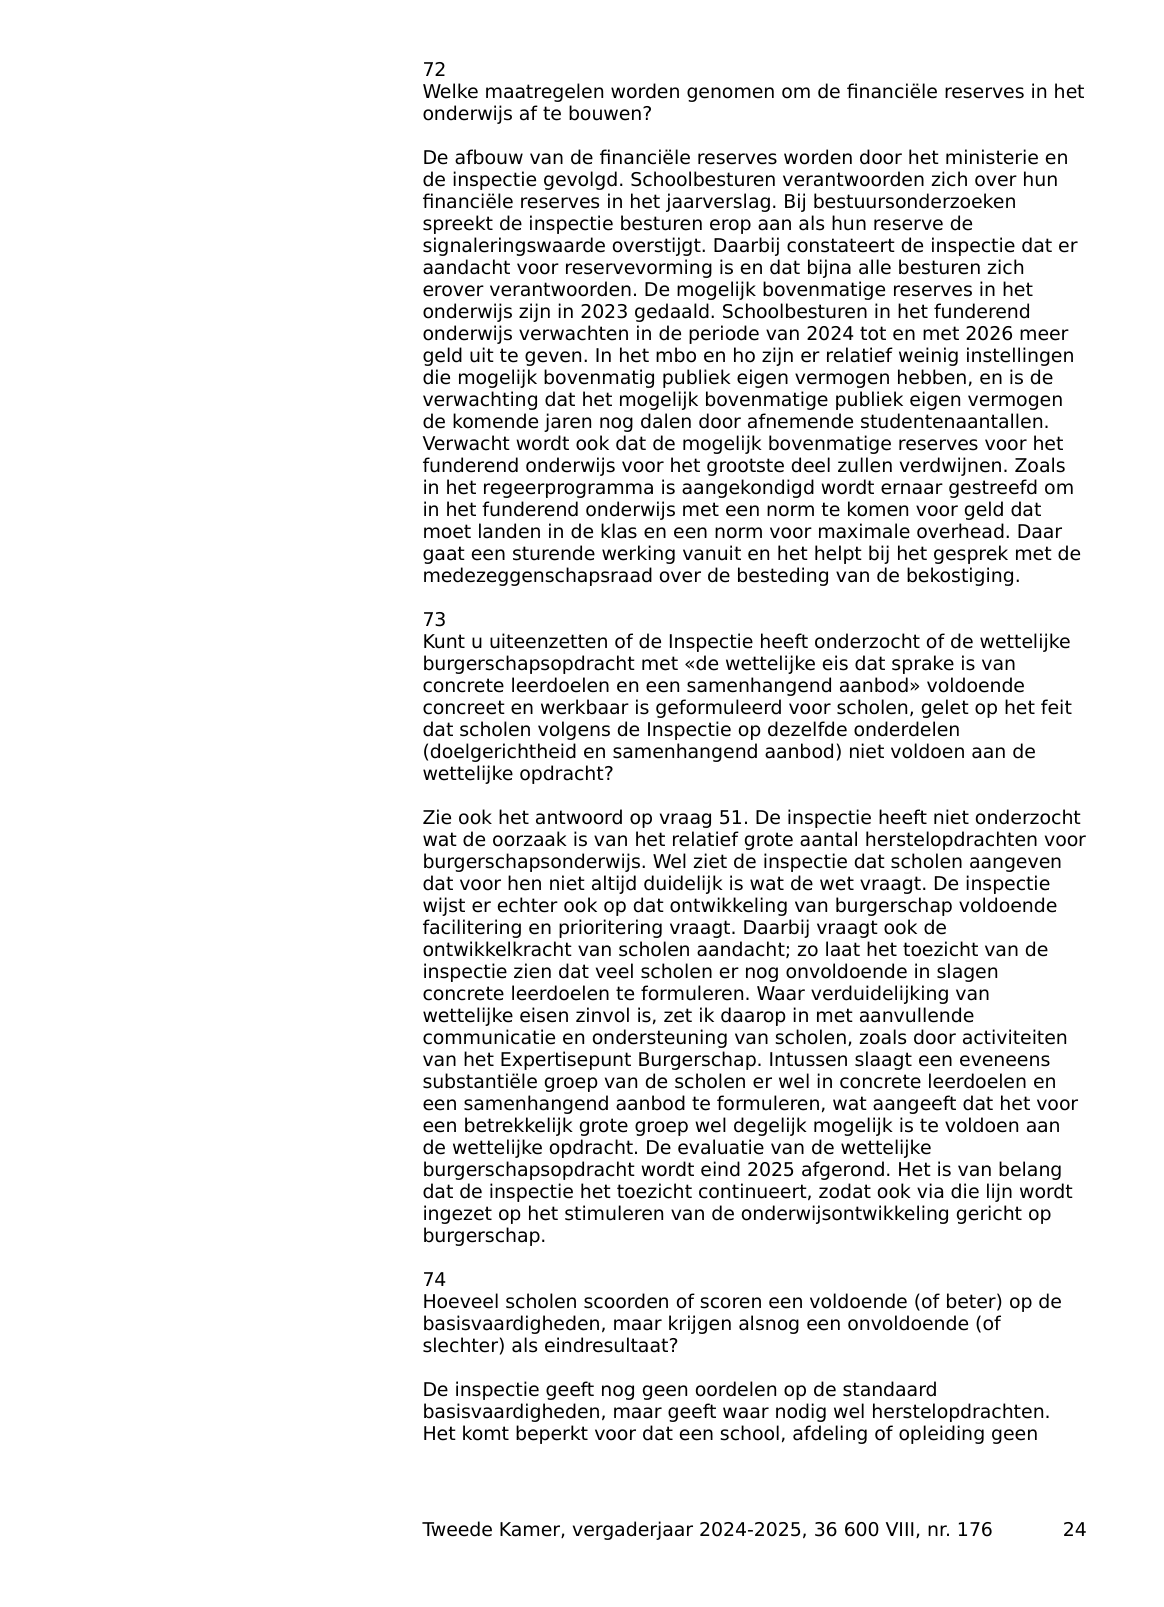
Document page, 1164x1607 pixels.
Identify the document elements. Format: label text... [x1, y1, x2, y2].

text 74 [422, 1269, 1087, 1291]
text Kunt u uiteenzetten of de Inspectie heeft onderzocht of de wettelijke burgerschapsopdracht met «de wettelijke eis dat sprake is van concrete leerdoelen en een samenhangend aanbod» voldoende concreet en werkbaar is geformuleerd voor scholen, gelet op het feit dat scholen volgens de Inspectie op dezelfde onderdelen (doelgerichtheid en samenhangend aanbod) niet voldoen aan de wettelijke opdracht? [422, 631, 1087, 785]
text 73 [422, 609, 1087, 631]
text Hoeveel scholen scoorden of scoren een voldoende (of beter) op de basisvaardigheden, maar krijgen alsnog een onvoldoende (of slechter) als eindresultaat? [422, 1291, 1087, 1357]
text De inspectie geeft nog geen oordelen op de standaard basisvaardigheden, maar geeft waar nodig wel herstelopdrachten. Het komt beperkt voor dat een school, afdeling of opleiding geen [422, 1379, 1087, 1445]
text Zie ook het antwoord op vraag 51. De inspectie heeft niet onderzocht wat de oorzaak is van het relatief grote aantal herstelopdrachten voor burgerschapsonderwijs. Wel ziet de inspectie dat scholen aangeven dat voor hen niet altijd duidelijk is wat de wet vraagt. De inspectie wijst er echter ook op dat ontwikkeling van burgerschap voldoende facilitering en prioritering vraagt. Daarbij vraagt ook de ontwikkelkracht van scholen aandacht; zo laat het toezicht van de inspectie zien dat veel scholen er nog onvoldoende in slagen concrete leerdoelen te formuleren. Waar verduidelijking van wettelijke eisen zinvol is, zet ik daarop in met aanvullende communicatie en ondersteuning van scholen, zoals door activiteiten van het Expertisepunt Burgerschap. Intussen slaagt een eveneens substantiële groep van de scholen er wel in concrete leerdoelen en een samenhangend aanbod te formuleren, wat aangeeft dat het voor een betrekkelijk grote groep wel degelijk mogelijk is te voldoen aan de wettelijke opdracht. De evaluatie van de wettelijke burgerschapsopdracht wordt eind 2025 afgerond. Het is van belang dat de inspectie het toezicht continueert, zodat ook via die lijn wordt ingezet op het stimuleren van de onderwijsontwikkeling gericht op burgerschap. [422, 807, 1087, 1247]
text De afbouw van de financiële reserves worden door het ministerie en de inspectie gevolgd. Schoolbesturen verantwoorden zich over hun financiële reserves in het jaarverslag. Bij bestuursonderzoeken spreekt de inspectie besturen erop aan als hun reserve de signaleringswaarde overstijgt. Daarbij constateert de inspectie dat er aandacht voor reservevorming is en dat bijna alle besturen zich erover verantwoorden. De mogelijk bovenmatige reserves in het onderwijs zijn in 2023 gedaald. Schoolbesturen in het funderend onderwijs verwachten in de periode van 2024 tot en met 2026 meer geld uit te geven. In het mbo en ho zijn er relatief weinig instellingen die mogelijk bovenmatig publiek eigen vermogen hebben, en is de verwachting dat het mogelijk bovenmatige publiek eigen vermogen de komende jaren nog dalen door afnemende studentenaantallen. Verwacht wordt ook dat de mogelijk bovenmatige reserves voor het funderend onderwijs voor het grootste deel zullen verdwijnen. Zoals in het regeerprogramma is aangekondigd wordt ernaar gestreefd om in het funderend onderwijs met een norm te komen voor geld dat moet landen in de klas en een norm voor maximale overhead. Daar gaat een sturende werking vanuit en het helpt bij het gesprek met de medezeggenschapsraad over de besteding van de bekostiging. [422, 147, 1087, 587]
text 72 [422, 59, 1087, 81]
text Welke maatregelen worden genomen om de financiële reserves in het onderwijs af te bouwen? [422, 81, 1087, 125]
